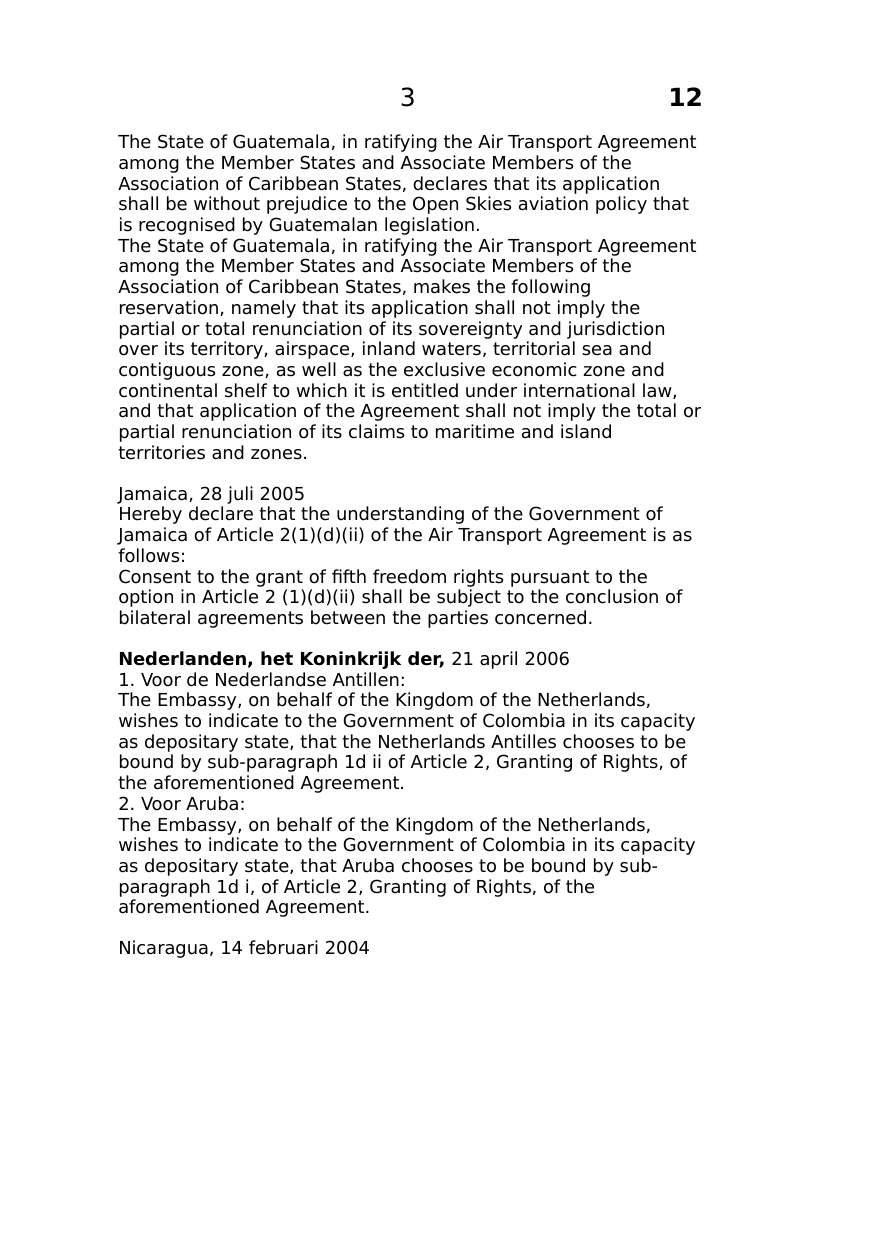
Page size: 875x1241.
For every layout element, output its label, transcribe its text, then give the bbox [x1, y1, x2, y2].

text Consent to the grant of fifth freedom rights pursuant to the option in Article 2 (1)(d)(ii) shall be subject to the conclusion of bilateral agreements between the parties concerned. [118, 566, 703, 629]
text Jamaica, 28 juli 2005 [118, 483, 703, 504]
text 1. Voor de Nederlandse Antillen: [118, 669, 703, 690]
text Hereby declare that the understanding of the Government of Jamaica of Article 2(1)(d)(ii) of the Air Transport Agreement is as follows: [118, 504, 703, 566]
text The Embassy, on behalf of the Kingdom of the Netherlands, wishes to indicate to the Government of Colombia in its capacity as depositary state, that Aruba chooses to be bound by sub-paragraph 1d i, of Article 2, Granting of Rights, of the aforementioned Agreement. [118, 814, 703, 918]
text The State of Guatemala, in ratifying the Air Transport Agreement among the Member States and Associate Members of the Association of Caribbean States, makes the following reservation, namely that its application shall not imply the partial or total renunciation of its sovereignty and jurisdiction over its territory, airspace, inland waters, territorial sea and contiguous zone, as well as the exclusive economic zone and continental shelf to which it is entitled under international law, and that application of the Agreement shall not imply the total or partial renunciation of its claims to maritime and island territories and zones. [118, 236, 703, 463]
text 2. Voor Aruba: [118, 794, 703, 814]
text Nicaragua, 14 februari 2004 [118, 938, 703, 959]
text The State of Guatemala, in ratifying the Air Transport Agreement among the Member States and Associate Members of the Association of Caribbean States, declares that its application shall be without prejudice to the Open Skies aviation policy that is recognised by Guatemalan legislation. [118, 132, 703, 236]
text Nederlanden, het Koninkrijk der, 21 april 2006 [118, 649, 703, 669]
text The Embassy, on behalf of the Kingdom of the Netherlands, wishes to indicate to the Government of Colombia in its capacity as depositary state, that the Netherlands Antilles chooses to be bound by sub-paragraph 1d ii of Article 2, Granting of Rights, of the aforementioned Agreement. [118, 690, 703, 794]
